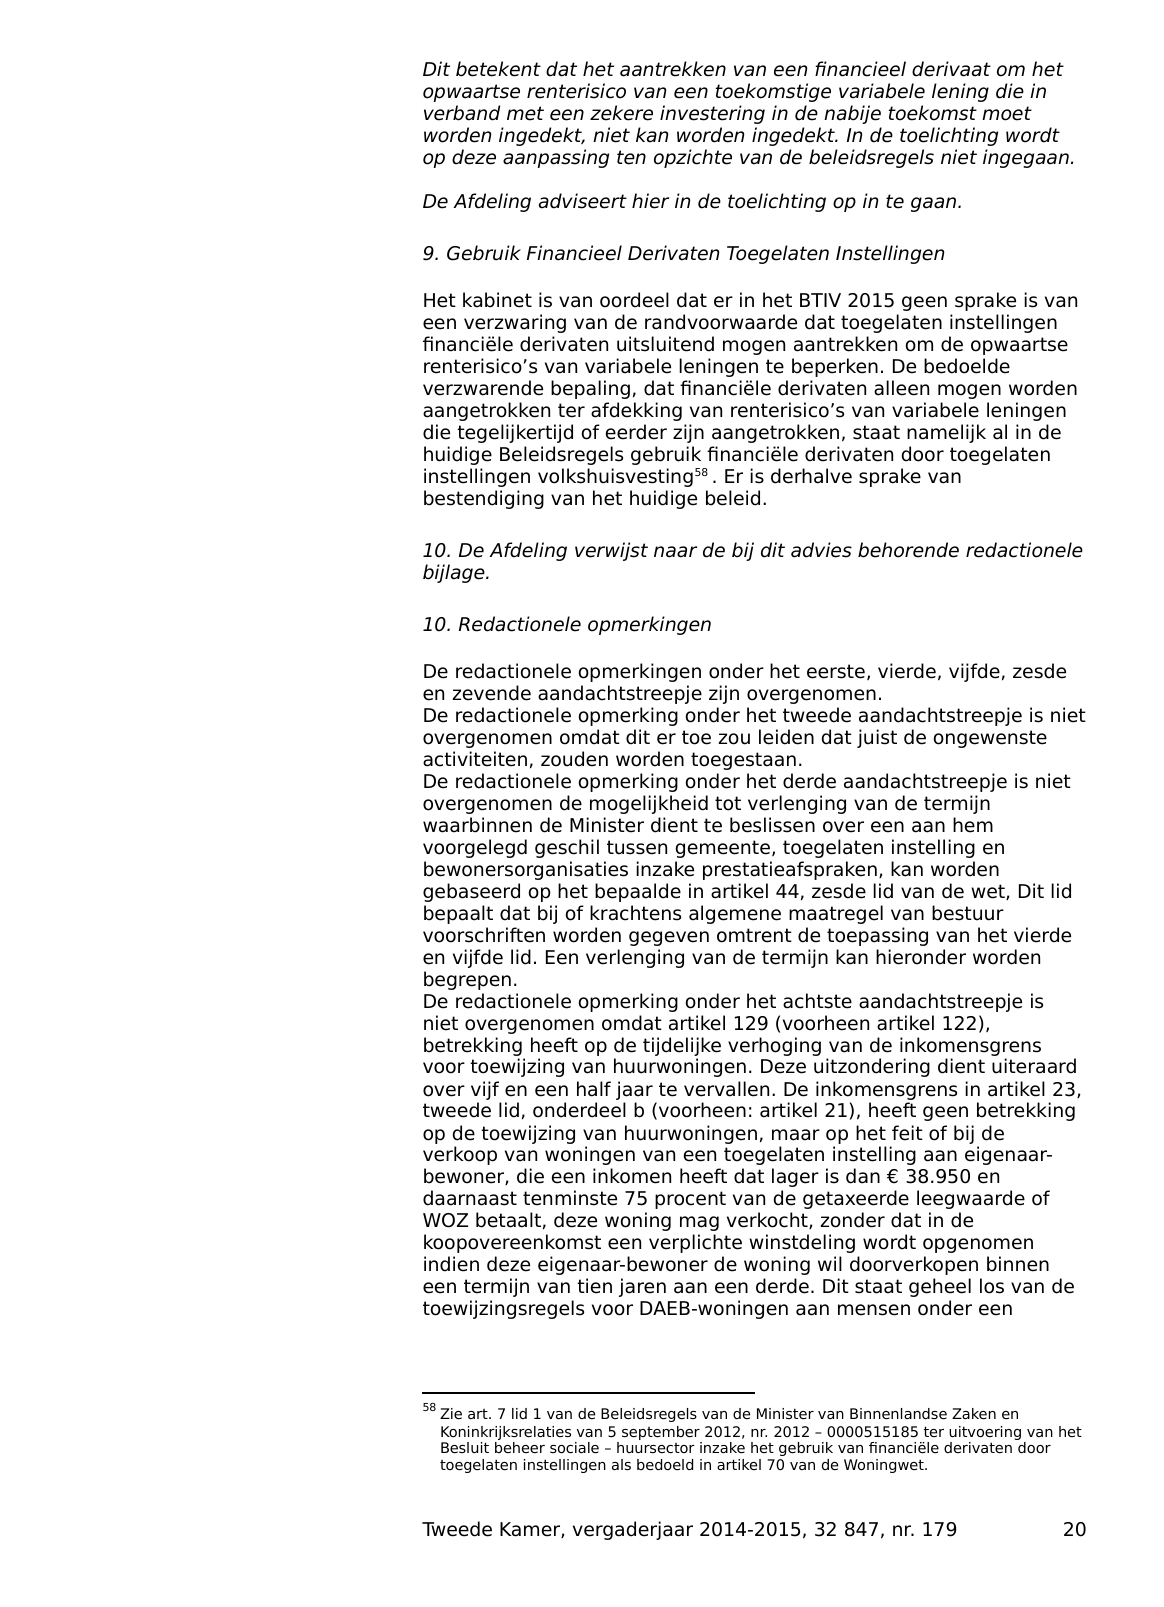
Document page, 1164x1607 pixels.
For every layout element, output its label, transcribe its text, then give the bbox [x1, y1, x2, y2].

text De redactionele opmerking onder het tweede aandachtstreepje is niet overgenomen omdat dit er toe zou leiden dat juist de ongewenste activiteiten, zouden worden toegestaan. [422, 705, 1087, 771]
text Dit betekent dat het aantrekken van een financieel derivaat om het opwaartse renterisico van een toekomstige variabele lening die in verband met een zekere investering in de nabije toekomst moet worden ingedekt, niet kan worden ingedekt. In de toelichting wordt op deze aanpassing ten opzichte van de beleidsregels niet ingegaan. [422, 59, 1087, 169]
subtitle 9. Gebruik Financieel Derivaten Toegelaten Instellingen [422, 243, 1087, 265]
text Zie art. 7 lid 1 van de Beleidsregels van de Minister van Binnenlandse Zaken en Koninkrijksrelaties van 5 september 2012, nr. 2012 – 0000515185 ter uitvoering van het Besluit beheer sociale – huursector inzake het gebruik van financiële derivaten door toegelaten instellingen als bedoeld in artikel 70 van de Woningwet. [422, 1402, 1087, 1474]
text De redactionele opmerkingen onder het eerste, vierde, vijfde, zesde en zevende aandachtstreepje zijn overgenomen. [422, 661, 1087, 705]
subtitle 10. Redactionele opmerkingen [422, 614, 1087, 636]
text De redactionele opmerking onder het achtste aandachtstreepje is niet overgenomen omdat artikel 129 (voorheen artikel 122), betrekking heeft op de tijdelijke verhoging van de inkomensgrens voor toewijzing van huurwoningen. Deze uitzondering dient uiteraard over vijf en een half jaar te vervallen. De inkomensgrens in artikel 23, tweede lid, onderdeel b (voorheen: artikel 21), heeft geen betrekking op de toewijzing van huurwoningen, maar op het feit of bij de verkoop van woningen van een toegelaten instelling aan eigenaar-bewoner, die een inkomen heeft dat lager is dan € 38.950 en daarnaast tenminste 75 procent van de getaxeerde leegwaarde of WOZ betaalt, deze woning mag verkocht, zonder dat in de koopovereenkomst een verplichte winstdeling wordt opgenomen indien deze eigenaar-bewoner de woning wil doorverkopen binnen een termijn van tien jaren aan een derde. Dit staat geheel los van de toewijzingsregels voor DAEB-woningen aan mensen onder een [422, 991, 1087, 1320]
subtitle 10. De Afdeling verwijst naar de bij dit advies behorende redactionele bijlage. [422, 540, 1087, 584]
text De Afdeling adviseert hier in de toelichting op in te gaan. [422, 191, 1087, 213]
text Het kabinet is van oordeel dat er in het BTIV 2015 geen sprake is van een verzwaring van de randvoorwaarde dat toegelaten instellingen financiële derivaten uitsluitend mogen aantrekken om de opwaartse renterisico’s van variabele leningen te beperken. De bedoelde verzwarende bepaling, dat financiële derivaten alleen mogen worden aangetrokken ter afdekking van renterisico’s van variabele leningen die tegelijkertijd of eerder zijn aangetrokken, staat namelijk al in de huidige Beleidsregels gebruik financiële derivaten door toegelaten instellingen volkshuisvesting. Er is derhalve sprake van bestendiging van het huidige beleid. [422, 290, 1087, 510]
text De redactionele opmerking onder het derde aandachtstreepje is niet overgenomen de mogelijkheid tot verlenging van de termijn waarbinnen de Minister dient te beslissen over een aan hem voorgelegd geschil tussen gemeente, toegelaten instelling en bewonersorganisaties inzake prestatieafspraken, kan worden gebaseerd op het bepaalde in artikel 44, zesde lid van de wet, Dit lid bepaalt dat bij of krachtens algemene maatregel van bestuur voorschriften worden gegeven omtrent de toepassing van het vierde en vijfde lid. Een verlenging van de termijn kan hieronder worden begrepen. [422, 771, 1087, 991]
